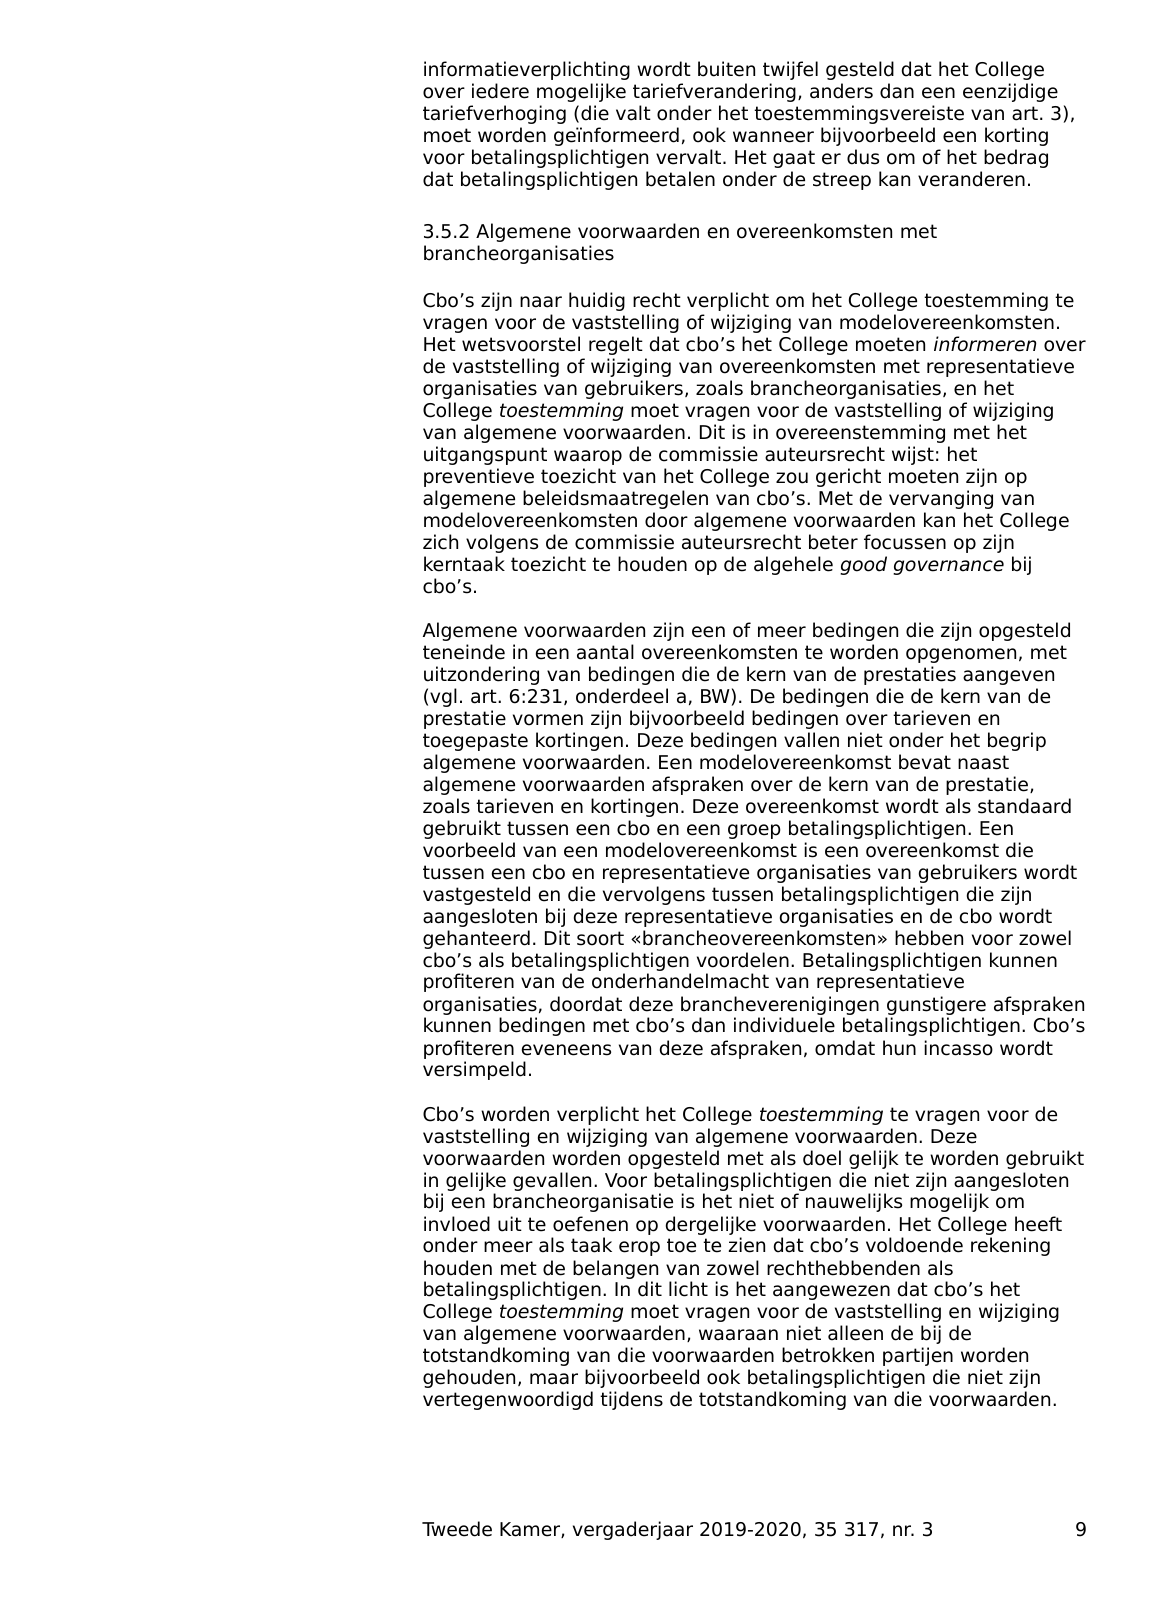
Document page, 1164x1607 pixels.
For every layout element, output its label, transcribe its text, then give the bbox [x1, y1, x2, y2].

text informatieverplichting wordt buiten twijfel gesteld dat het College over iedere mogelijke tariefverandering, anders dan een eenzijdige tariefverhoging (die valt onder het toestemmingsvereiste van art. 3), moet worden geïnformeerd, ook wanneer bijvoorbeeld een korting voor betalingsplichtigen vervalt. Het gaat er dus om of het bedrag dat betalingsplichtigen betalen onder de streep kan veranderen. [422, 59, 1087, 191]
text Algemene voorwaarden zijn een of meer bedingen die zijn opgesteld teneinde in een aantal overeenkomsten te worden opgenomen, met uitzondering van bedingen die de kern van de prestaties aangeven (vgl. art. 6:231, onderdeel a, BW). De bedingen die de kern van de prestatie vormen zijn bijvoorbeeld bedingen over tarieven en toegepaste kortingen. Deze bedingen vallen niet onder het begrip algemene voorwaarden. Een modelovereenkomst bevat naast algemene voorwaarden afspraken over de kern van de prestatie, zoals tarieven en kortingen. Deze overeenkomst wordt als standaard gebruikt tussen een cbo en een groep betalingsplichtigen. Een voorbeeld van een modelovereenkomst is een overeenkomst die tussen een cbo en representatieve organisaties van gebruikers wordt vastgesteld en die vervolgens tussen betalingsplichtigen die zijn aangesloten bij deze representatieve organisaties en de cbo wordt gehanteerd. Dit soort «brancheovereenkomsten» hebben voor zowel cbo’s als betalingsplichtigen voordelen. Betalingsplichtigen kunnen profiteren van de onderhandelmacht van representatieve organisaties, doordat deze brancheverenigingen gunstigere afspraken kunnen bedingen met cbo’s dan individuele betalingsplichtigen. Cbo’s profiteren eveneens van deze afspraken, omdat hun incasso wordt versimpeld. [422, 620, 1087, 1081]
text Cbo’s zijn naar huidig recht verplicht om het College toestemming te vragen voor de vaststelling of wijziging van modelovereenkomsten. Het wetsvoorstel regelt dat cbo’s het College moeten informeren over de vaststelling of wijziging van overeenkomsten met representatieve organisaties van gebruikers, zoals brancheorganisaties, en het College toestemming moet vragen voor de vaststelling of wijziging van algemene voorwaarden. Dit is in overeenstemming met het uitgangspunt waarop de commissie auteursrecht wijst: het preventieve toezicht van het College zou gericht moeten zijn op algemene beleidsmaatregelen van cbo’s. Met de vervanging van modelovereenkomsten door algemene voorwaarden kan het College zich volgens de commissie auteursrecht beter focussen op zijn kerntaak toezicht te houden op de algehele good governance bij cbo’s. [422, 290, 1087, 598]
text Cbo’s worden verplicht het College toestemming te vragen voor de vaststelling en wijziging van algemene voorwaarden. Deze voorwaarden worden opgesteld met als doel gelijk te worden gebruikt in gelijke gevallen. Voor betalingsplichtigen die niet zijn aangesloten bij een brancheorganisatie is het niet of nauwelijks mogelijk om invloed uit te oefenen op dergelijke voorwaarden. Het College heeft onder meer als taak erop toe te zien dat cbo’s voldoende rekening houden met de belangen van zowel rechthebbenden als betalingsplichtigen. In dit licht is het aangewezen dat cbo’s het College toestemming moet vragen voor de vaststelling en wijziging van algemene voorwaarden, waaraan niet alleen de bij de totstandkoming van die voorwaarden betrokken partijen worden gehouden, maar bijvoorbeeld ook betalingsplichtigen die niet zijn vertegenwoordigd tijdens de totstandkoming van die voorwaarden. [422, 1103, 1087, 1411]
subtitle 3.5.2 Algemene voorwaarden en overeenkomsten met brancheorganisaties [422, 221, 1087, 265]
